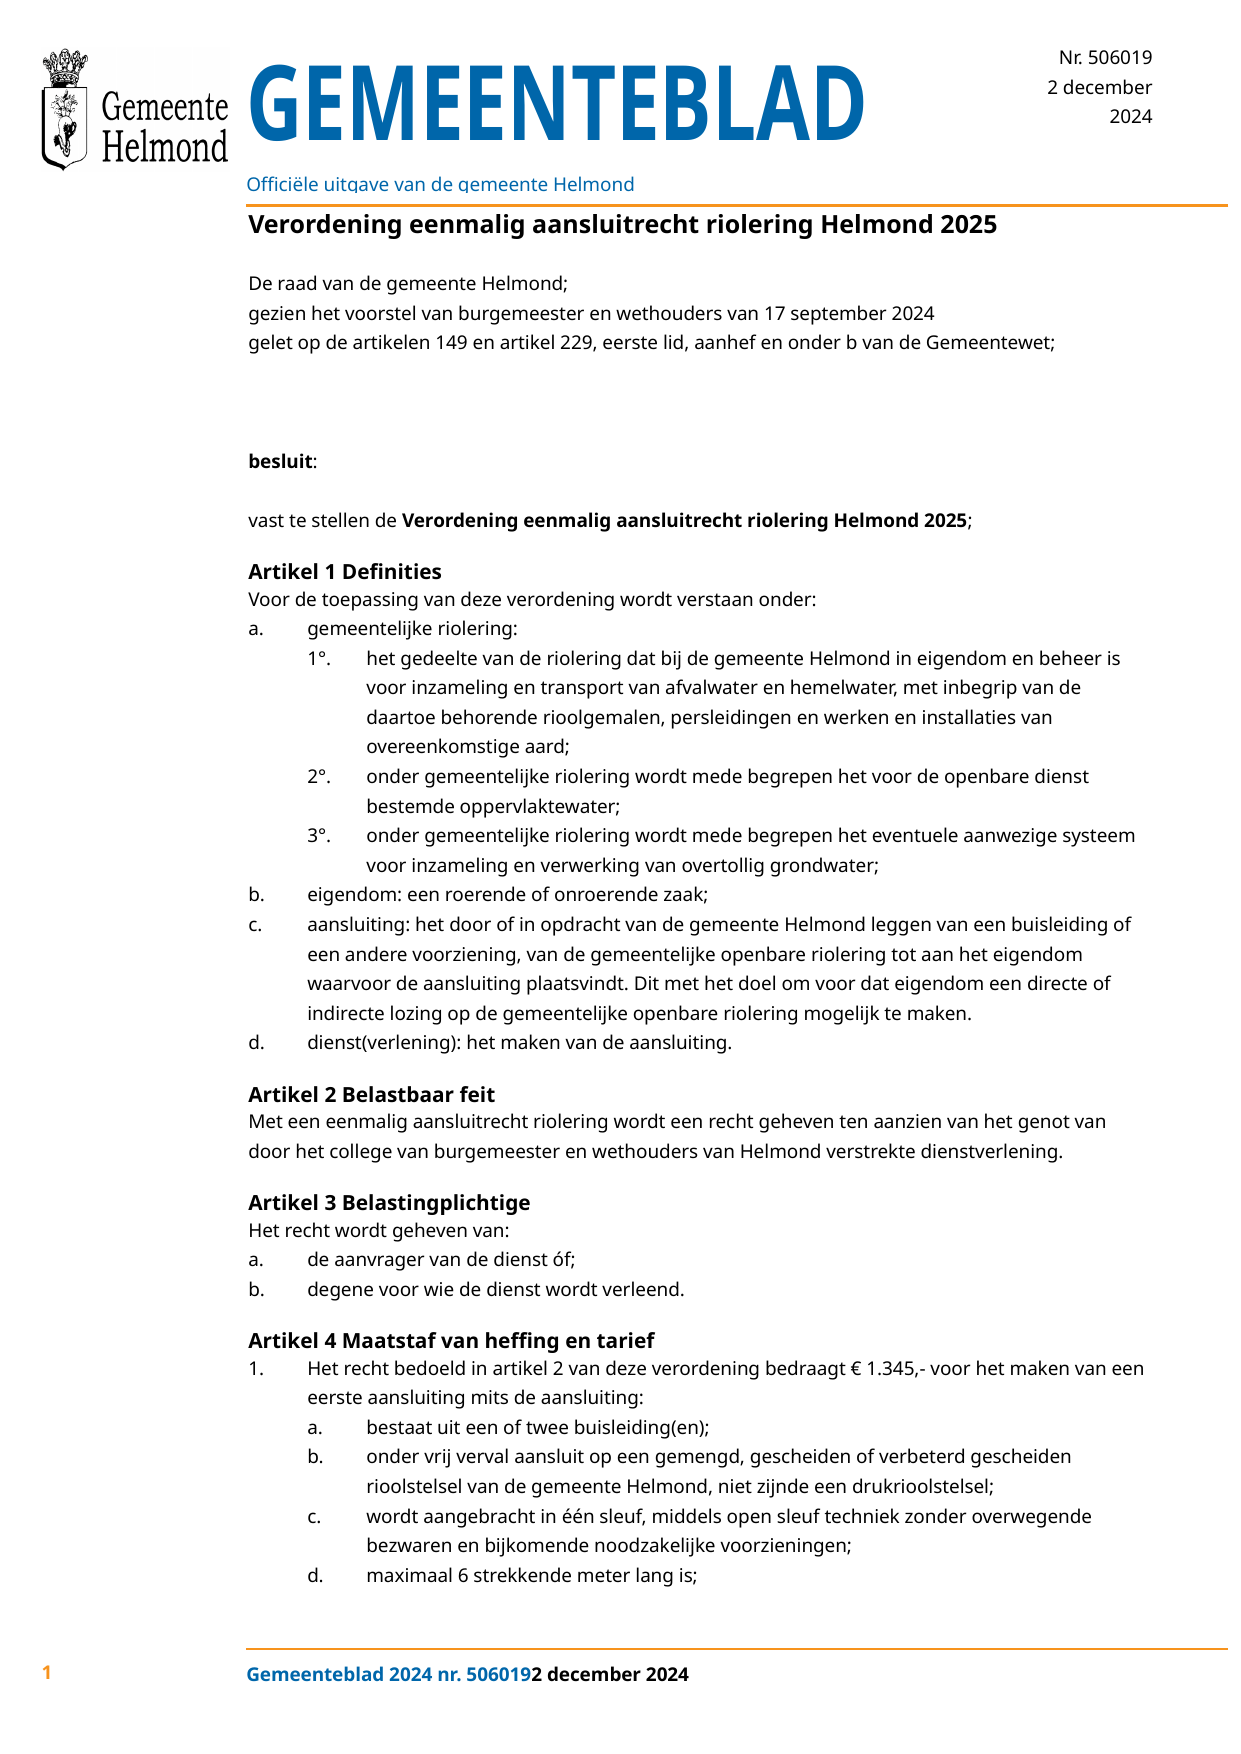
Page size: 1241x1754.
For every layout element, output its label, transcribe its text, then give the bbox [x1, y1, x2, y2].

list bestaat uit een of twee buisleiding(en); [307, 1414, 1152, 1440]
text vast te stellen de Verordening eenmalig aansluitrecht riolering Helmond 2025; [248, 507, 1152, 533]
list wordt aangebracht in één sleuf, middels open sleuf techniek zonder overwegende bezwaren en bijkomende noodzakelijke voorzieningen; [307, 1503, 1152, 1558]
list onder gemeentelijke riolering wordt mede begrepen het voor de openbare dienst bestemde oppervlaktewater; [307, 763, 1152, 819]
list dienst(verlening): het maken van de aansluiting. [248, 1029, 1152, 1055]
list maximaal 6 strekkende meter lang is; [307, 1562, 1152, 1588]
text Artikel 4 Maatstaf van heffing en tarief [248, 1326, 1152, 1355]
list Het recht bedoeld in artikel 2 van deze verordening bedraagt € 1.345,- voor het maken van een eerste aansluiting mits de aansluiting: [248, 1355, 1152, 1410]
text Het recht wordt geheven van: [248, 1217, 1152, 1243]
list aansluiting: het door of in opdracht van de gemeente Helmond leggen van een buisleiding of een andere voorziening, van de gemeentelijke openbare riolering tot aan het eigendom waarvoor de aansluiting plaatsvindt. Dit met het doel om voor dat eigendom een directe of indirecte lozing op de gemeentelijke openbare riolering mogelijk te maken. [248, 911, 1152, 1026]
text Voor de toepassing van deze verordening wordt verstaan onder: [248, 586, 1152, 612]
list het gedeelte van de riolering dat bij de gemeente Helmond in eigendom en beheer is voor inzameling en transport van afvalwater en hemelwater, met inbegrip van de daartoe behorende rioolgemalen, persleidingen en werken en installaties van overeenkomstige aard; [307, 645, 1152, 759]
text Met een eenmalig aansluitrecht riolering wordt een recht geheven ten aanzien van het genot van door het college van burgemeester en wethouders van Helmond verstrekte dienstverlening. [248, 1108, 1152, 1164]
text gezien het voorstel van burgemeester en wethouders van 17 september 2024 [248, 300, 1152, 326]
text Artikel 3 Belastingplichtige [248, 1188, 1152, 1217]
text De raad van de gemeente Helmond; [248, 270, 1152, 296]
list eigendom: een roerende of onroerende zaak; [248, 882, 1152, 907]
text Artikel 1 Definities [248, 557, 1152, 586]
list onder gemeentelijke riolering wordt mede begrepen het eventuele aanwezige systeem voor inzameling en verwerking van overtollig grondwater; [307, 822, 1152, 878]
text Artikel 2 Belastbaar feit [248, 1080, 1152, 1108]
text besluit: [248, 448, 1152, 473]
list degene voor wie de dienst wordt verleend. [248, 1276, 1152, 1302]
list onder vrij verval aansluit op een gemengd, gescheiden of verbeterd gescheiden rioolstelsel van de gemeente Helmond, niet zijnde een drukrioolstelsel; [307, 1444, 1152, 1499]
list de aanvrager van de dienst óf; [248, 1246, 1152, 1272]
text Verordening eenmalig aansluitrecht riolering Helmond 2025 [248, 207, 1152, 241]
text gelet op de artikelen 149 en artikel 229, eerste lid, aanhef en onder b van de Gemeentewet; [248, 329, 1152, 355]
list gemeentelijke riolering: [248, 615, 1152, 641]
picture [41, 47, 231, 172]
